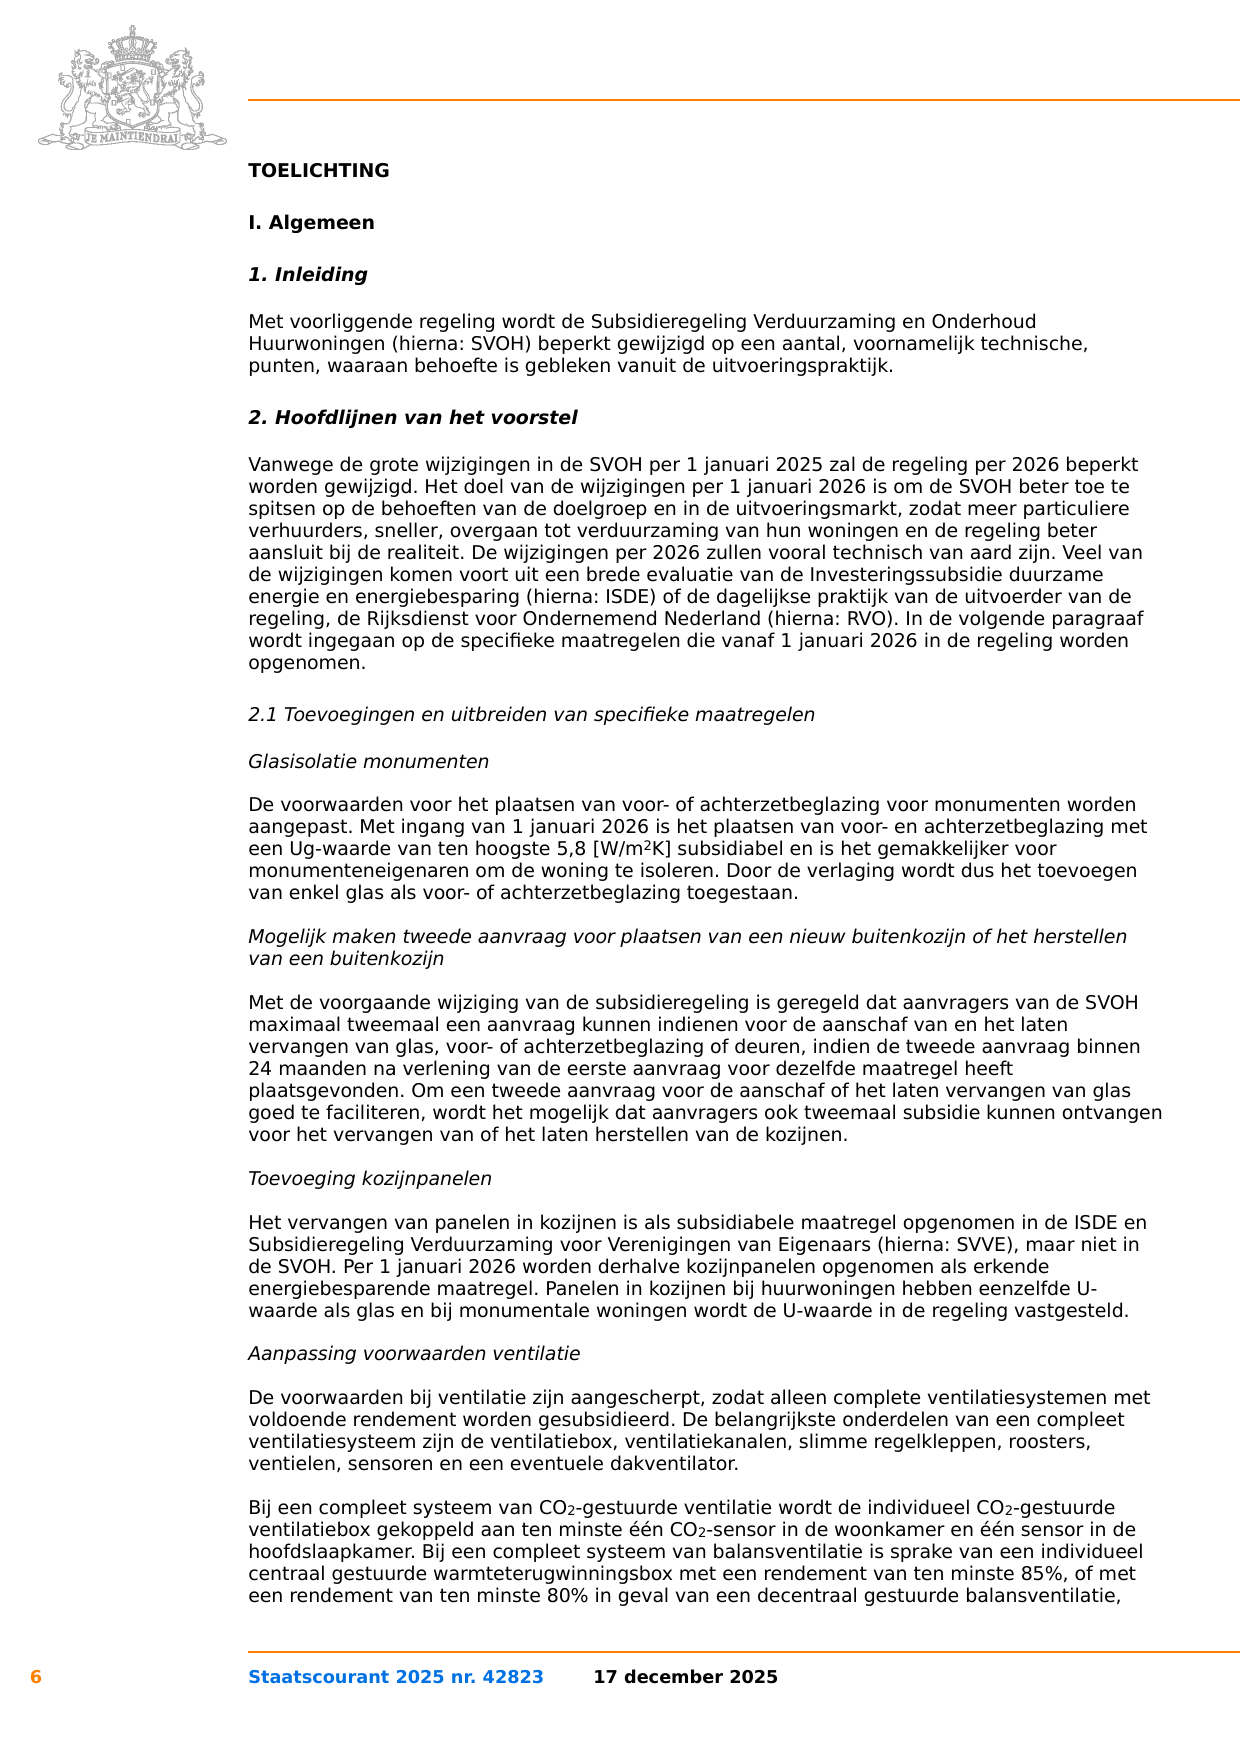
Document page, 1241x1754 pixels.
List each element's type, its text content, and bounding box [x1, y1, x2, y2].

subtitle 1. Inleiding [248, 264, 1163, 286]
subtitle Glasisolatie monumenten [248, 751, 1163, 772]
text Met voorliggende regeling wordt de Subsidieregeling Verduurzaming en Onderhoud Huurwoningen (hierna: SVOH) beperkt gewijzigd op een aantal, voornamelijk technische, punten, waaraan behoefte is gebleken vanuit de uitvoeringspraktijk. [248, 311, 1163, 377]
text De voorwaarden voor het plaatsen van voor- of achterzetbeglazing voor monumenten worden aangepast. Met ingang van 1 januari 2026 is het plaatsen van voor- en achterzetbeglazing met een Ug-waarde van ten hoogste 5,8 [W/m2K] subsidiabel en is het gemakkelijker voor monumenteneigenaren om de woning te isoleren. Door de verlaging wordt dus het toevoegen van enkel glas als voor- of achterzetbeglazing toegestaan. [248, 794, 1163, 904]
subtitle I. Algemeen [248, 212, 1163, 234]
subtitle Aanpassing voorwaarden ventilatie [248, 1343, 1163, 1365]
subtitle 2.1 Toevoegingen en uitbreiden van specifieke maatregelen [248, 703, 1163, 726]
subtitle Mogelijk maken tweede aanvraag voor plaatsen van een nieuw buitenkozijn of het herstellen van een buitenkozijn [248, 926, 1163, 970]
text Met de voorgaande wijziging van de subsidieregeling is geregeld dat aanvragers van de SVOH maximaal tweemaal een aanvraag kunnen indienen voor de aanschaf van en het laten vervangen van glas, voor- of achterzetbeglazing of deuren, indien de tweede aanvraag binnen 24 maanden na verlening van de eerste aanvraag voor dezelfde maatregel heeft plaatsgevonden. Om een tweede aanvraag voor de aanschaf of het laten vervangen van glas goed te faciliteren, wordt het mogelijk dat aanvragers ook tweemaal subsidie kunnen ontvangen voor het vervangen van of het laten herstellen van de kozijnen. [248, 992, 1163, 1146]
subtitle TOELICHTING [248, 160, 1163, 182]
subtitle Toevoeging kozijnpanelen [248, 1168, 1163, 1190]
text Vanwege de grote wijzigingen in de SVOH per 1 januari 2025 zal de regeling per 2026 beperkt worden gewijzigd. Het doel van de wijzigingen per 1 januari 2026 is om de SVOH beter toe te spitsen op de behoeften van de doelgroep en in de uitvoeringsmarkt, zodat meer particuliere verhuurders, sneller, overgaan tot verduurzaming van hun woningen en de regeling beter aansluit bij de realiteit. De wijzigingen per 2026 zullen vooral technisch van aard zijn. Veel van de wijzigingen komen voort uit een brede evaluatie van de Investeringssubsidie duurzame energie en energiebesparing (hierna: ISDE) of de dagelijkse praktijk van de uitvoerder van de regeling, de Rijksdienst voor Ondernemend Nederland (hierna: RVO). In de volgende paragraaf wordt ingegaan op de specifieke maatregelen die vanaf 1 januari 2026 in de regeling worden opgenomen. [248, 454, 1163, 673]
text De voorwaarden bij ventilatie zijn aangescherpt, zodat alleen complete ventilatiesystemen met voldoende rendement worden gesubsidieerd. De belangrijkste onderdelen van een compleet ventilatiesysteem zijn de ventilatiebox, ventilatiekanalen, slimme regelkleppen, roosters, ventielen, sensoren en een eventuele dakventilator. [248, 1387, 1163, 1475]
text Bij een compleet systeem van CO2-gestuurde ventilatie wordt de individueel CO2-gestuurde ventilatiebox gekoppeld aan ten minste één CO2-sensor in de woonkamer en één sensor in de hoofdslaapkamer. Bij een compleet systeem van balansventilatie is sprake van een individueel centraal gestuurde warmteterugwinningsbox met een rendement van ten minste 85%, of met een rendement van ten minste 80% in geval van een decentraal gestuurde balansventilatie, [248, 1497, 1163, 1607]
subtitle 2. Hoofdlijnen van het voorstel [248, 407, 1163, 429]
picture [38, 25, 227, 150]
text Het vervangen van panelen in kozijnen is als subsidiabele maatregel opgenomen in de ISDE en Subsidieregeling Verduurzaming voor Verenigingen van Eigenaars (hierna: SVVE), maar niet in de SVOH. Per 1 januari 2026 worden derhalve kozijnpanelen opgenomen als erkende energiebesparende maatregel. Panelen in kozijnen bij huurwoningen hebben eenzelfde U-waarde als glas en bij monumentale woningen wordt de U-waarde in de regeling vastgesteld. [248, 1212, 1163, 1321]
